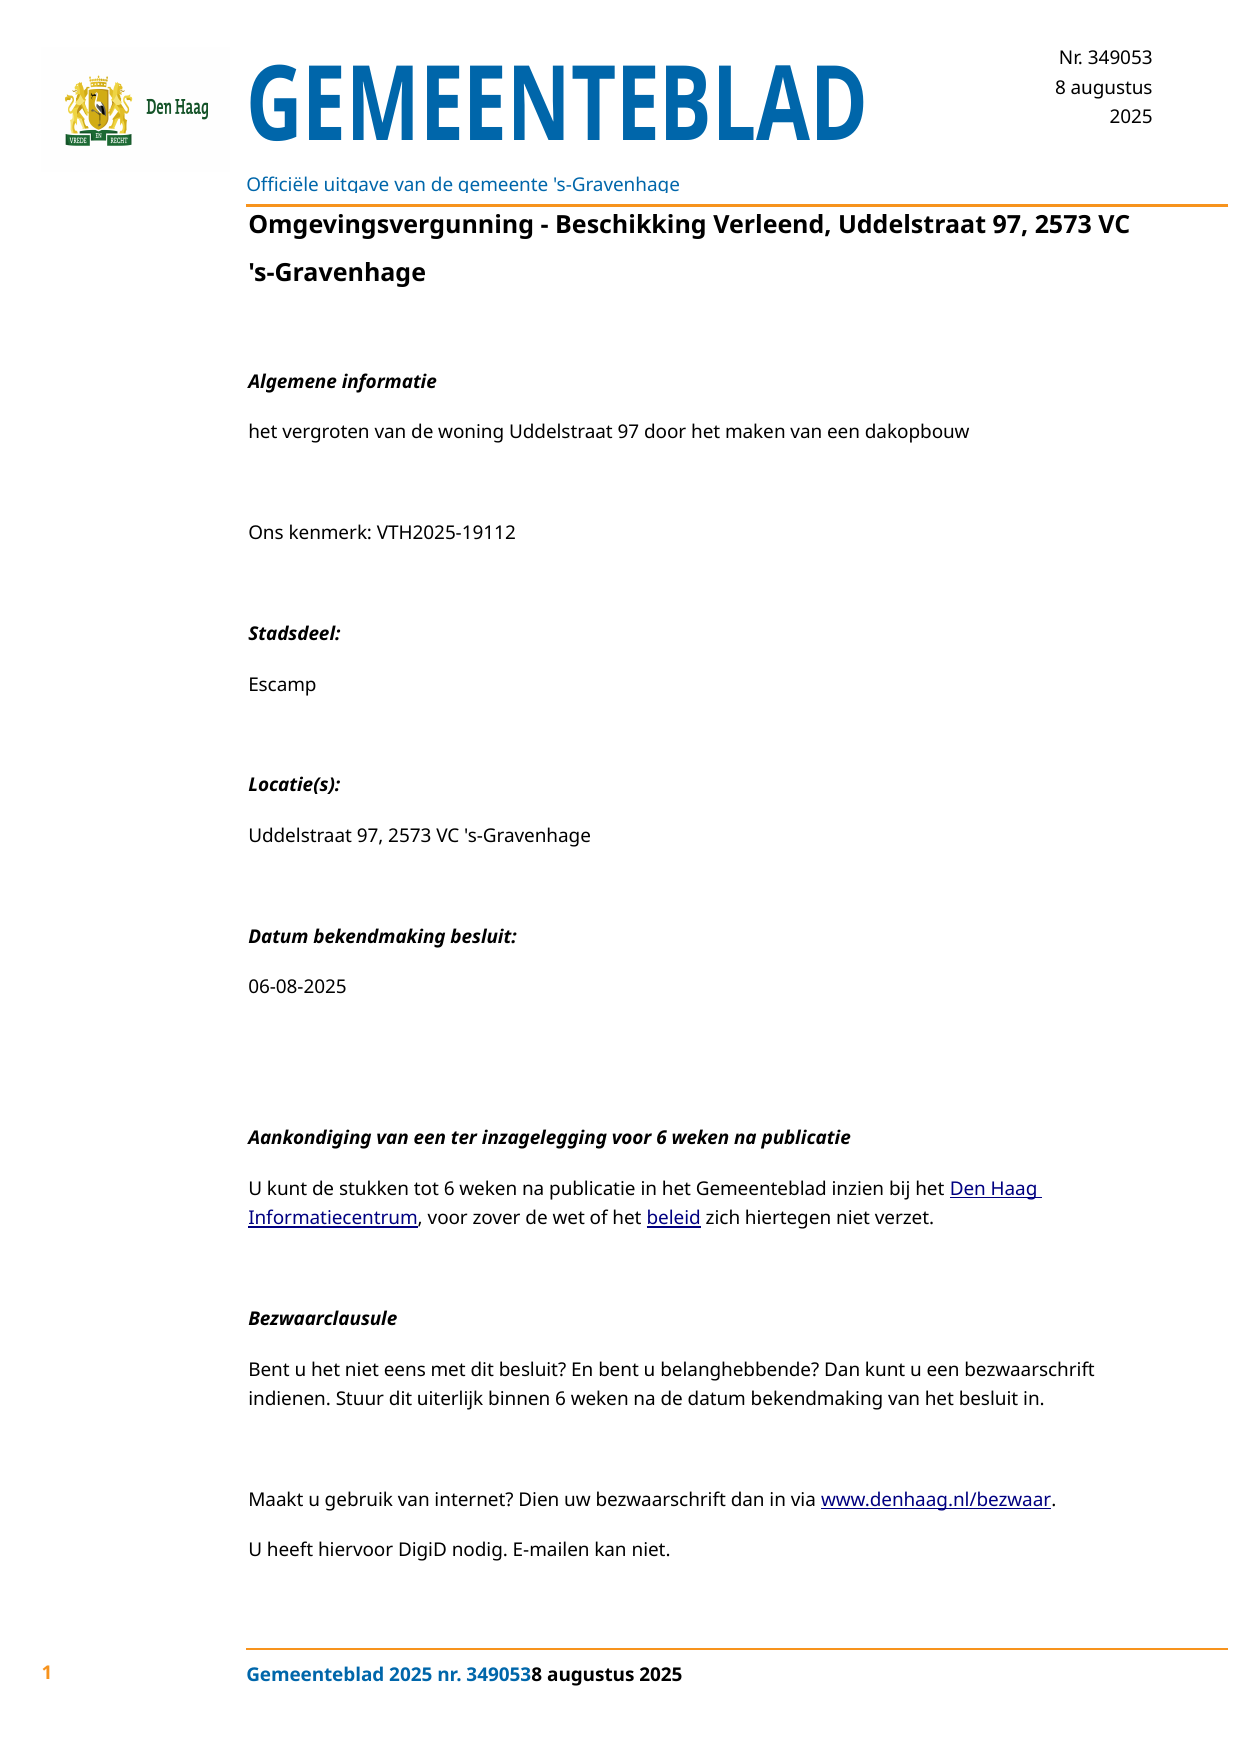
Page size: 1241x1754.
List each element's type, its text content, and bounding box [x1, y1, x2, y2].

text Bezwaarclausule [248, 1305, 1152, 1331]
text Escamp [248, 671, 1152, 697]
text Bent u het niet eens met dit besluit? En bent u belanghebbende? Dan kunt u een bezwaarschrift indienen. Stuur dit uiterlijk binnen 6 weken na de datum bekendmaking van het besluit in. [248, 1356, 1152, 1411]
picture [41, 47, 231, 172]
text Maakt u gebruik van internet? Dien uw bezwaarschrift dan in via www.denhaag.nl/bezwaar. [248, 1486, 1152, 1512]
text Datum bekendmaking besluit: [248, 923, 1152, 949]
text Algemene informatie [248, 368, 1152, 394]
text Omgevingsvergunning - Beschikking Verleend, Uddelstraat 97, 2573 VC 's-Gravenhage [248, 207, 1152, 288]
text U kunt de stukken tot 6 weken na publicatie in het Gemeenteblad inzien bij het Den Haag Informatiecentrum, voor zover de wet of het beleid zich hiertegen niet verzet. [248, 1175, 1152, 1230]
text U heeft hiervoor DigiD nodig. E-mailen kan niet. [248, 1537, 1152, 1562]
text Stadsdeel: [248, 620, 1152, 646]
text Locatie(s): [248, 772, 1152, 797]
text Ons kenmerk: VTH2025-19112 [248, 519, 1152, 545]
text 06-08-2025 [248, 973, 1152, 999]
text het vergroten van de woning Uddelstraat 97 door het maken van een dakopbouw [248, 419, 1152, 444]
text Uddelstraat 97, 2573 VC 's-Gravenhage [248, 822, 1152, 848]
text Aankondiging van een ter inzagelegging voor 6 weken na publicatie [248, 1124, 1152, 1150]
